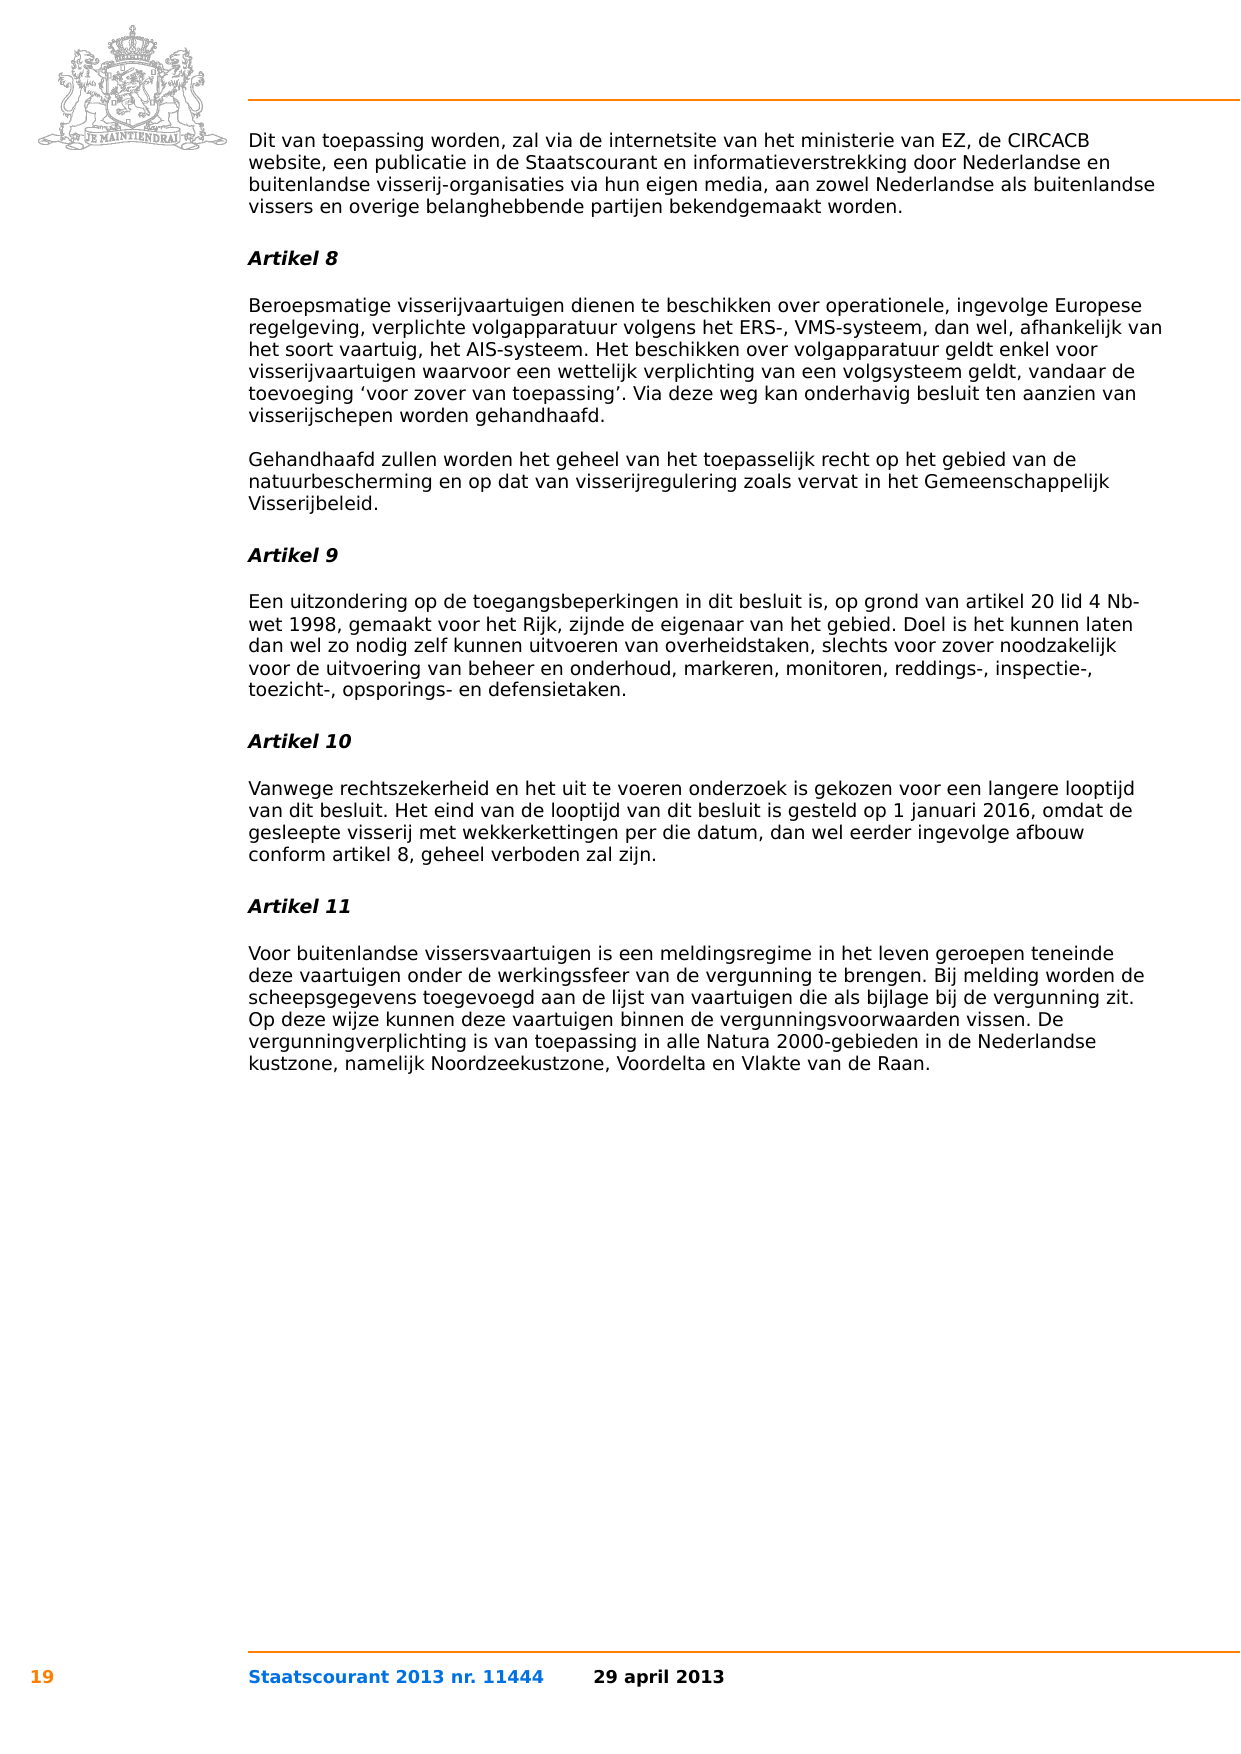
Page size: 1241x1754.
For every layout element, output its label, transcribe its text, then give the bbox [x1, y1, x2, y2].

text Gehandhaafd zullen worden het geheel van het toepasselijk recht op het gebied van de natuurbescherming en op dat van visserijregulering zoals vervat in het Gemeenschappelijk Visserijbeleid. [248, 448, 1163, 514]
text Beroepsmatige visserijvaartuigen dienen te beschikken over operationele, ingevolge Europese regelgeving, verplichte volgapparatuur volgens het ERS-, VMS-systeem, dan wel, afhankelijk van het soort vaartuig, het AIS-systeem. Het beschikken over volgapparatuur geldt enkel voor visserijvaartuigen waarvoor een wettelijk verplichting van een volgsysteem geldt, vandaar de toevoeging ‘voor zover van toepassing’. Via deze weg kan onderhavig besluit ten aanzien van visserijschepen worden gehandhaafd. [248, 295, 1163, 427]
subtitle Artikel 11 [248, 896, 1163, 918]
text Vanwege rechtszekerheid en het uit te voeren onderzoek is gekozen voor een langere looptijd van dit besluit. Het eind van de looptijd van dit besluit is gesteld op 1 januari 2016, omdat de gesleepte visserij met wekkerkettingen per die datum, dan wel eerder ingevolge afbouw conform artikel 8, geheel verboden zal zijn. [248, 778, 1163, 866]
text Voor buitenlandse vissersvaartuigen is een meldingsregime in het leven geroepen teneinde deze vaartuigen onder de werkingssfeer van de vergunning te brengen. Bij melding worden de scheepsgegevens toegevoegd aan de lijst van vaartuigen die als bijlage bij de vergunning zit. Op deze wijze kunnen deze vaartuigen binnen de vergunningsvoorwaarden vissen. De vergunningverplichting is van toepassing in alle Natura 2000-gebieden in de Nederlandse kustzone, namelijk Noordzeekustzone, Voordelta en Vlakte van de Raan. [248, 943, 1163, 1075]
text Een uitzondering op de toegangsbeperkingen in dit besluit is, op grond van artikel 20 lid 4 Nb-wet 1998, gemaakt voor het Rijk, zijnde de eigenaar van het gebied. Doel is het kunnen laten dan wel zo nodig zelf kunnen uitvoeren van overheidstaken, slechts voor zover noodzakelijk voor de uitvoering van beheer en onderhoud, markeren, monitoren, reddings-, inspectie-, toezicht-, opsporings- en defensietaken. [248, 591, 1163, 701]
text Dit van toepassing worden, zal via de internetsite van het ministerie van EZ, de CIRCACB website, een publicatie in de Staatscourant en informatieverstrekking door Nederlandse en buitenlandse visserij-organisaties via hun eigen media, aan zowel Nederlandse als buitenlandse vissers en overige belanghebbende partijen bekendgemaakt worden. [248, 130, 1163, 218]
subtitle Artikel 9 [248, 544, 1163, 566]
subtitle Artikel 8 [248, 248, 1163, 270]
picture [38, 25, 227, 150]
subtitle Artikel 10 [248, 731, 1163, 753]
